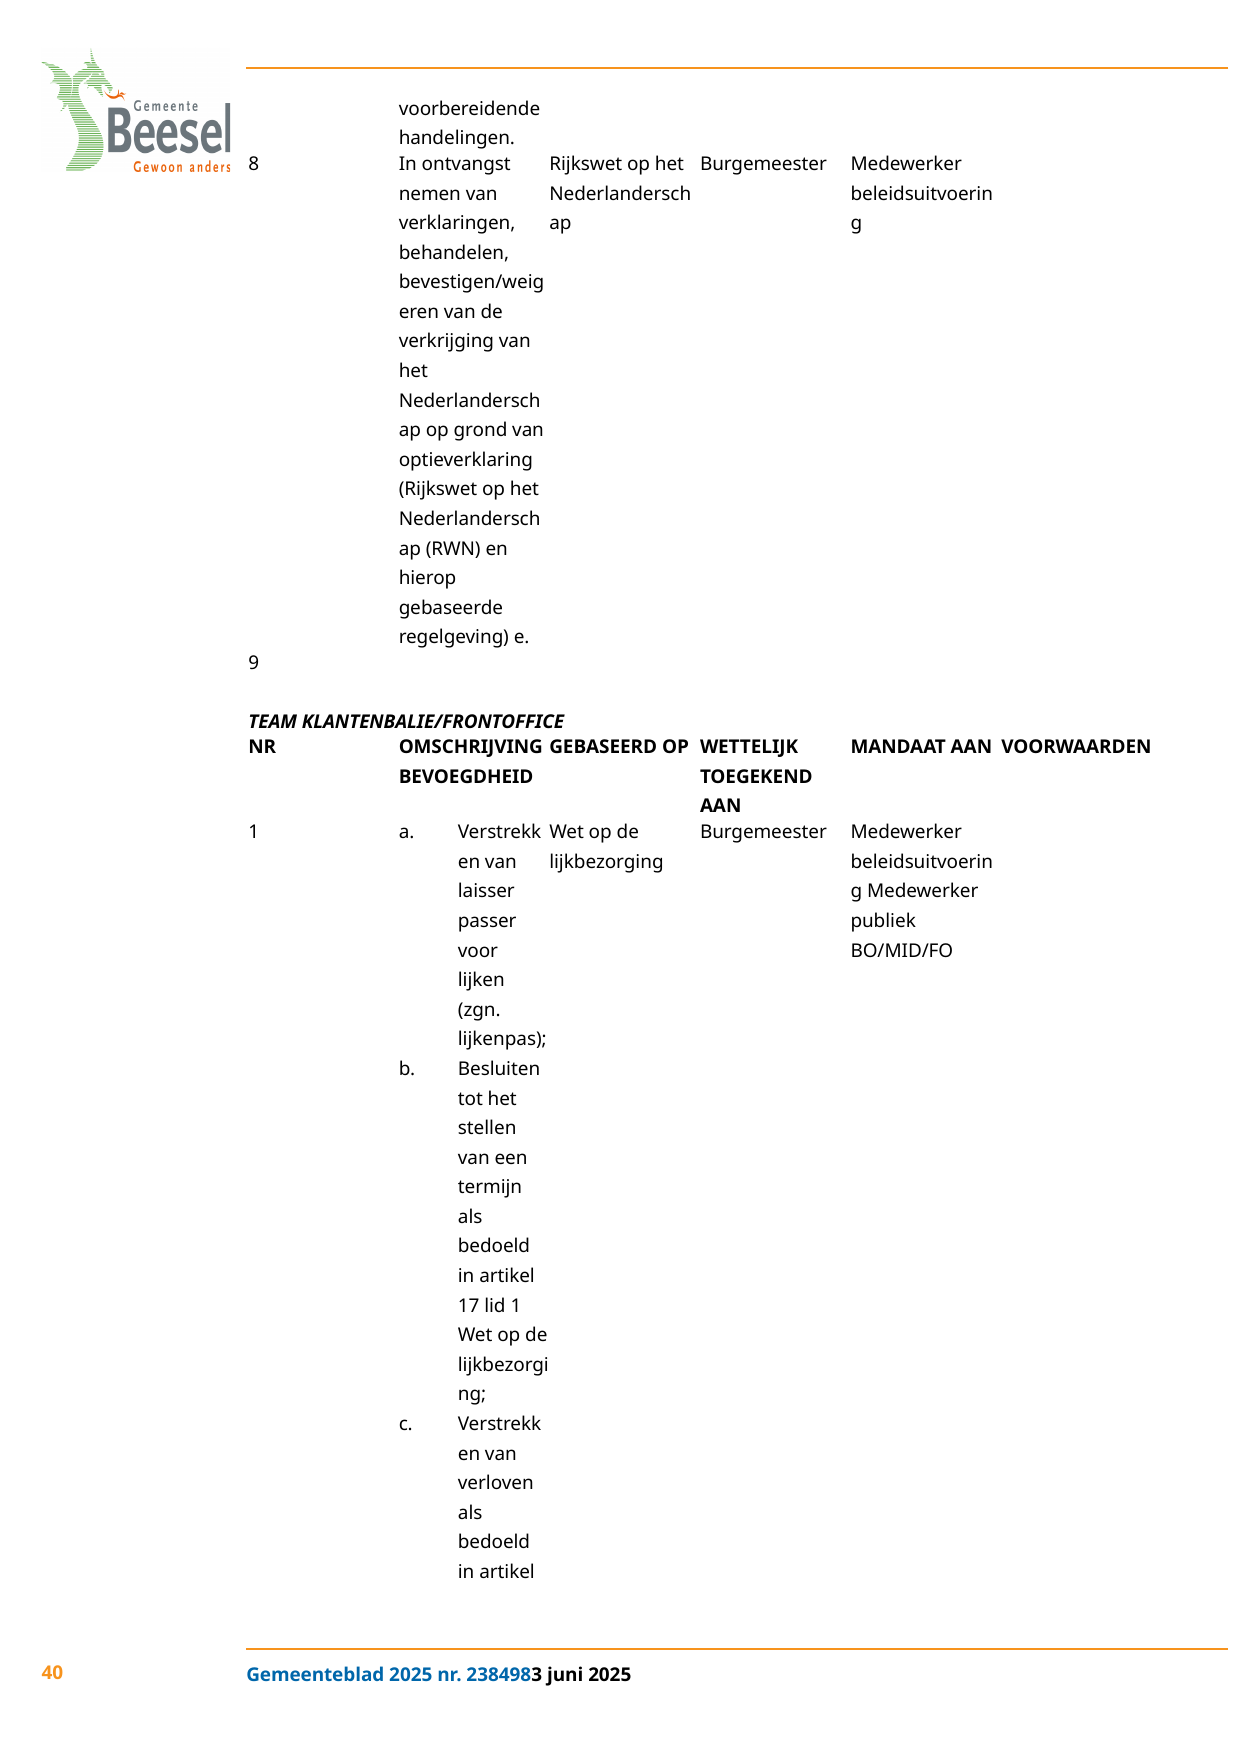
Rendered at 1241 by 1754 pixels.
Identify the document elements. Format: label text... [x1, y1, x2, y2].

table_cell [248, 95, 398, 150]
table_cell In ontvangst nemen van verklaringen, behandelen, bevestigen/weigeren van de verkrijging van het Nederlanderschap op grond van optieverklaring (Rijkswet op het Nederlanderschap (RWN) en hierop gebaseerde regelgeving) e. [399, 150, 549, 649]
table_cell [1001, 649, 1152, 675]
table_cell 1 [248, 819, 398, 1584]
table_header TEAM KLANTENBALIE/FRONTOFFICE [248, 708, 1152, 733]
table_cell MANDAAT AAN [850, 734, 1001, 818]
table_cell Medewerker beleidsuitvoering [850, 150, 1001, 649]
table_cell Burgemeester [700, 150, 850, 649]
table_cell 8 [248, 150, 398, 649]
table_cell [1001, 95, 1152, 150]
table_cell voorbereidende handelingen. [399, 95, 549, 150]
table_cell VOORWAARDEN [1001, 734, 1152, 818]
table_cell [1001, 819, 1152, 1584]
picture [41, 47, 231, 172]
table_cell [850, 649, 1001, 675]
table_cell Medewerker beleidsuitvoering Medewerker publiek BO/MID/FO [850, 819, 1001, 1584]
table_cell 9 [248, 649, 398, 675]
table_cell GEBASEERD OP [549, 734, 700, 818]
table_cell Burgemeester [700, 819, 850, 1584]
table_cell [399, 649, 549, 675]
table_cell NR [248, 734, 398, 818]
table_cell Verstrekken van laisser passer voor lijken (zgn. lijkenpas); Besluiten tot het stellen van een termijn als bedoeld in artikel 17 lid 1 Wet op de lijkbezorging; Verstrekken van verloven als bedoeld in artikel [399, 819, 549, 1584]
table_cell OMSCHRIJVING BEVOEGDHEID [399, 734, 549, 818]
table_cell [700, 95, 850, 150]
table_cell [850, 95, 1001, 150]
table_cell [549, 649, 700, 675]
table_cell Rijkswet op het Nederlanderschap [549, 150, 700, 649]
table_cell Wet op de lijkbezorging [549, 819, 700, 1584]
table_cell [1001, 150, 1152, 649]
table_cell [700, 649, 850, 675]
table_cell [549, 95, 700, 150]
table_cell WETTELIJK TOEGEKEND AAN [700, 734, 850, 818]
